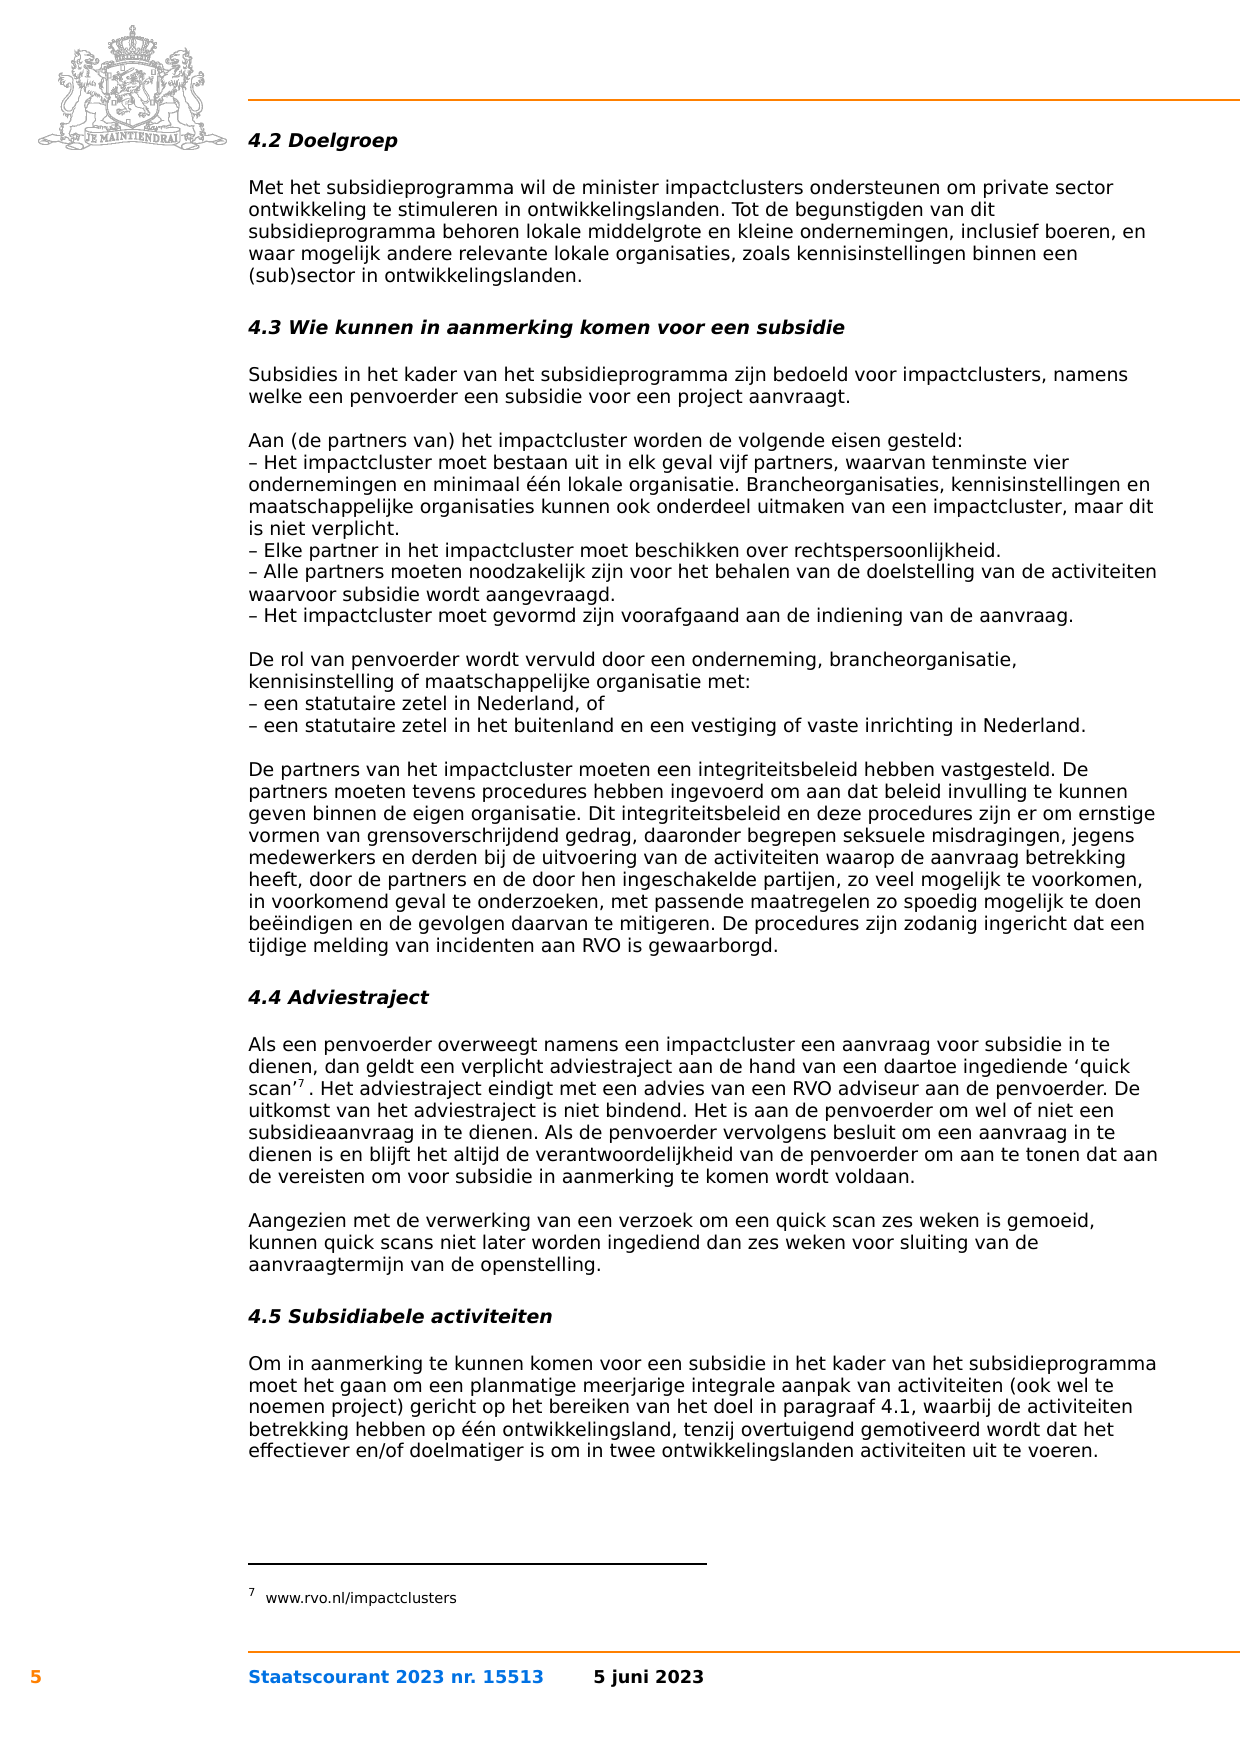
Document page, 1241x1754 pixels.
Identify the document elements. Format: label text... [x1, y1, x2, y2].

text Aangezien met de verwerking van een verzoek om een quick scan zes weken is gemoeid, kunnen quick scans niet later worden ingediend dan zes weken voor sluiting van de aanvraagtermijn van de openstelling. [248, 1209, 1163, 1276]
text Subsidies in het kader van het subsidieprogramma zijn bedoeld voor impactclusters, namens welke een penvoerder een subsidie voor een project aanvraagt. [248, 364, 1163, 408]
text Om in aanmerking te kunnen komen voor een subsidie in het kader van het subsidieprogramma moet het gaan om een planmatige meerjarige integrale aanpak van activiteiten (ook wel te noemen project) gericht op het bereiken van het doel in paragraaf 4.1, waarbij de activiteiten betrekking hebben op één ontwikkelingsland, tenzij overtuigend gemotiveerd wordt dat het effectiever en/of doelmatiger is om in twee ontwikkelingslanden activiteiten uit te voeren. [248, 1352, 1163, 1462]
text Aan (de partners van) het impactcluster worden de volgende eisen gesteld: [248, 429, 1163, 452]
subtitle 4.4 Adviestraject [248, 987, 1163, 1009]
picture [38, 25, 227, 150]
text – Elke partner in het impactcluster moet beschikken over rechtspersoonlijkheid. [248, 539, 1163, 561]
subtitle 4.5 Subsidiabele activiteiten [248, 1306, 1163, 1327]
text – een statutaire zetel in het buitenland en een vestiging of vaste inrichting in Nederland. [248, 715, 1163, 737]
text Met het subsidieprogramma wil de minister impactclusters ondersteunen om private sector ontwikkeling te stimuleren in ontwikkelingslanden. Tot de begunstigden van dit subsidieprogramma behoren lokale middelgrote en kleine ondernemingen, inclusief boeren, en waar mogelijk andere relevante lokale organisaties, zoals kennisinstellingen binnen een (sub)sector in ontwikkelingslanden. [248, 177, 1163, 287]
text De rol van penvoerder wordt vervuld door een onderneming, brancheorganisatie, kennisinstelling of maatschappelijke organisatie met: [248, 649, 1163, 693]
subtitle 4.3 Wie kunnen in aanmerking komen voor een subsidie [248, 317, 1163, 339]
text www.rvo.nl/impactclusters [248, 1586, 1163, 1608]
subtitle 4.2 Doelgroep [248, 130, 1163, 152]
text – een statutaire zetel in Nederland, of [248, 693, 1163, 715]
text Als een penvoerder overweegt namens een impactcluster een aanvraag voor subsidie in te dienen, dan geldt een verplicht adviestraject aan de hand van een daartoe ingediende ‘quick scan’. Het adviestraject eindigt met een advies van een RVO adviseur aan de penvoerder. De uitkomst van het adviestraject is niet bindend. Het is aan de penvoerder om wel of niet een subsidieaanvraag in te dienen. Als de penvoerder vervolgens besluit om een aanvraag in te dienen is en blijft het altijd de verantwoordelijkheid van de penvoerder om aan te tonen dat aan de vereisten om voor subsidie in aanmerking te komen wordt voldaan. [248, 1034, 1163, 1188]
text De partners van het impactcluster moeten een integriteitsbeleid hebben vastgesteld. De partners moeten tevens procedures hebben ingevoerd om aan dat beleid invulling te kunnen geven binnen de eigen organisatie. Dit integriteitsbeleid en deze procedures zijn er om ernstige vormen van grensoverschrijdend gedrag, daaronder begrepen seksuele misdragingen, jegens medewerkers en derden bij de uitvoering van de activiteiten waarop de aanvraag betrekking heeft, door de partners en de door hen ingeschakelde partijen, zo veel mogelijk te voorkomen, in voorkomend geval te onderzoeken, met passende maatregelen zo spoedig mogelijk te doen beëindigen en de gevolgen daarvan te mitigeren. De procedures zijn zodanig ingericht dat een tijdige melding van incidenten aan RVO is gewaarborgd. [248, 759, 1163, 957]
text – Het impactcluster moet bestaan uit in elk geval vijf partners, waarvan tenminste vier ondernemingen en minimaal één lokale organisatie. Brancheorganisaties, kennisinstellingen en maatschappelijke organisaties kunnen ook onderdeel uitmaken van een impactcluster, maar dit is niet verplicht. [248, 452, 1163, 539]
text – Alle partners moeten noodzakelijk zijn voor het behalen van de doelstelling van de activiteiten waarvoor subsidie wordt aangevraagd. [248, 561, 1163, 605]
text – Het impactcluster moet gevormd zijn voorafgaand aan de indiening van de aanvraag. [248, 605, 1163, 627]
